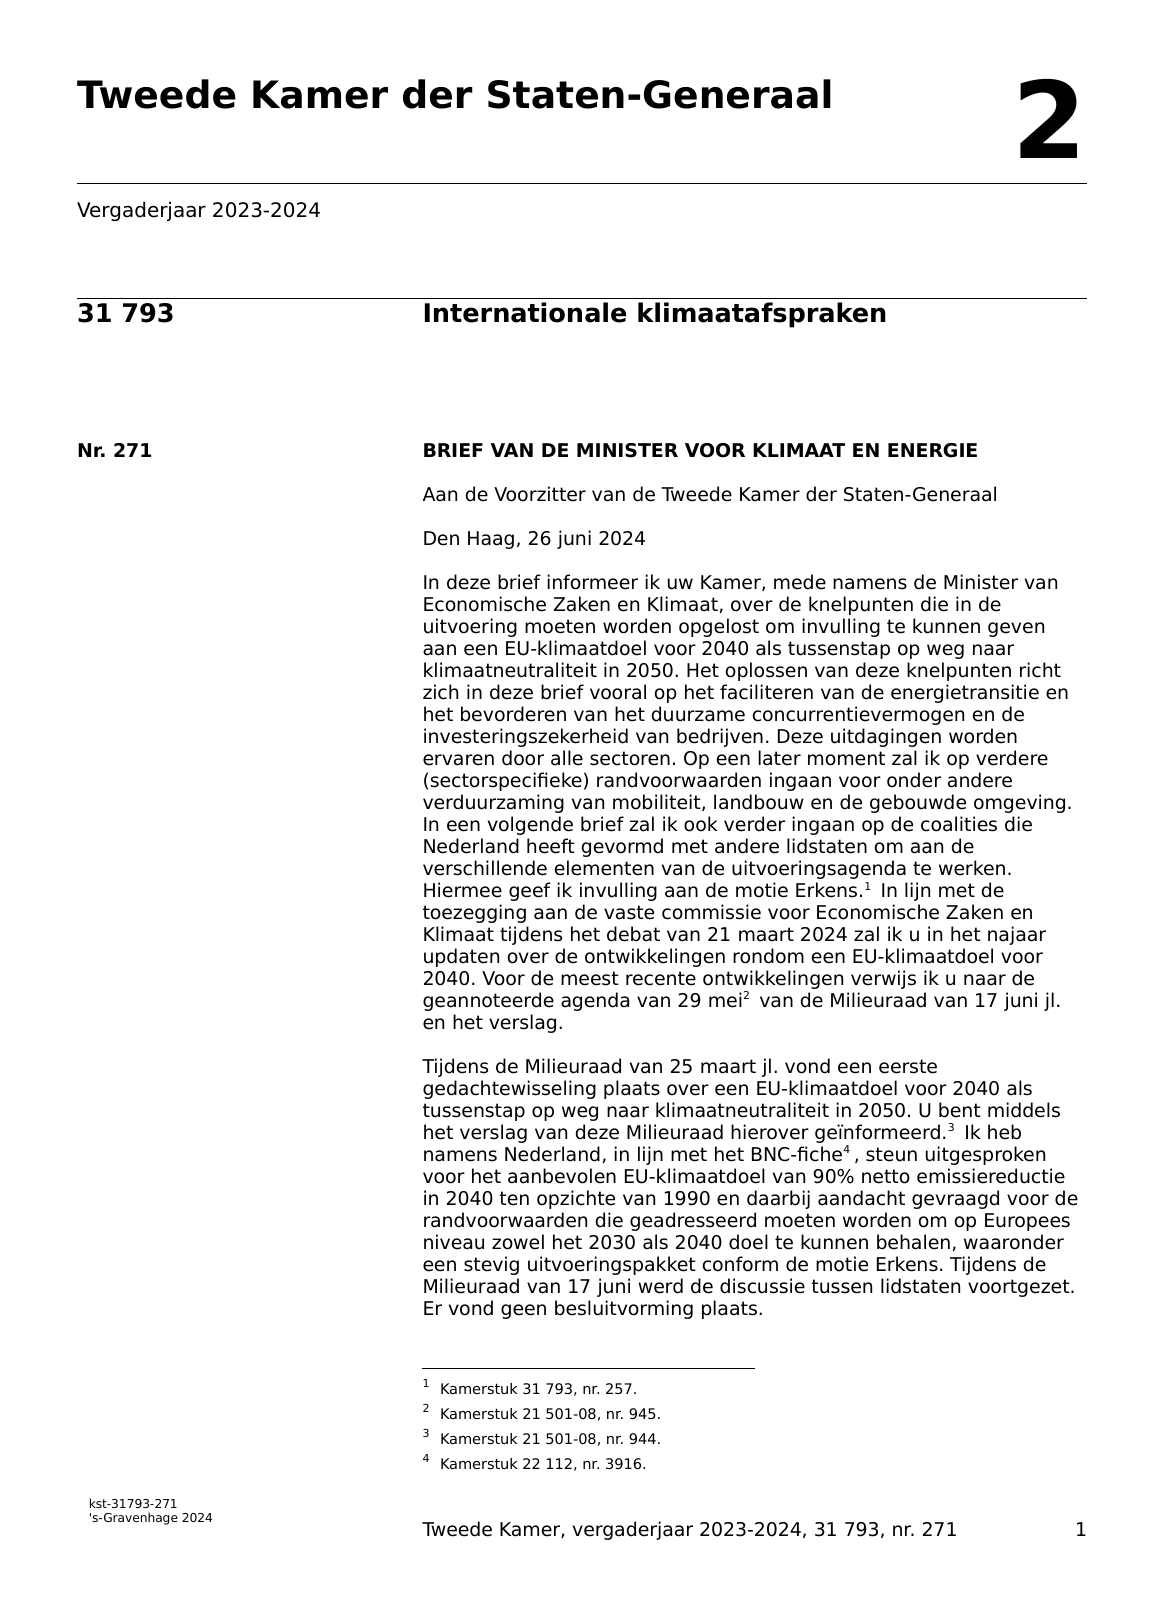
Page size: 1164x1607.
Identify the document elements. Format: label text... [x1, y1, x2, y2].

text Kamerstuk 31 793, nr. 257. [422, 1377, 1087, 1399]
text Aan de Voorzitter van de Tweede Kamer der Staten-Generaal [422, 484, 1087, 506]
text 's-Gravenhage 2024 [88, 1511, 323, 1525]
table_cell Vergaderjaar 2023-2024 [77, 184, 1087, 298]
subtitle 31 793 Internationale klimaatafspraken [77, 299, 1087, 329]
text Den Haag, 26 juni 2024 [422, 528, 1087, 550]
text Kamerstuk 22 112, nr. 3916. [422, 1452, 1087, 1474]
text kst-31793-271 [88, 1497, 323, 1511]
text Kamerstuk 21 501-08, nr. 944. [422, 1427, 1087, 1449]
text Kamerstuk 21 501-08, nr. 945. [422, 1402, 1087, 1424]
text In deze brief informeer ik uw Kamer, mede namens de Minister van Economische Zaken en Klimaat, over de knelpunten die in de uitvoering moeten worden opgelost om invulling te kunnen geven aan een EU-klimaatdoel voor 2040 als tussenstap op weg naar klimaatneutraliteit in 2050. Het oplossen van deze knelpunten richt zich in deze brief vooral op het faciliteren van de energietransitie en het bevorderen van het duurzame concurrentievermogen en de investeringszekerheid van bedrijven. Deze uitdagingen worden ervaren door alle sectoren. Op een later moment zal ik op verdere (sectorspecifieke) randvoorwaarden ingaan voor onder andere verduurzaming van mobiliteit, landbouw en de gebouwde omgeving. In een volgende brief zal ik ook verder ingaan op de coalities die Nederland heeft gevormd met andere lidstaten om aan de verschillende elementen van de uitvoeringsagenda te werken. Hiermee geef ik invulling aan de motie Erkens. In lijn met de toezegging aan de vaste commissie voor Economische Zaken en Klimaat tijdens het debat van 21 maart 2024 zal ik u in het najaar updaten over de ontwikkelingen rondom een EU-klimaatdoel voor 2040. Voor de meest recente ontwikkelingen verwijs ik u naar de geannoteerde agenda van 29 mei van de Milieuraad van 17 juni jl. en het verslag. [422, 572, 1087, 1034]
text Tijdens de Milieuraad van 25 maart jl. vond een eerste gedachtewisseling plaats over een EU-klimaatdoel voor 2040 als tussenstap op weg naar klimaatneutraliteit in 2050. U bent middels het verslag van deze Milieuraad hierover geïnformeerd. Ik heb namens Nederland, in lijn met het BNC-fiche, steun uitgesproken voor het aanbevolen EU-klimaatdoel van 90% netto emissiereductie in 2040 ten opzichte van 1990 en daarbij aandacht gevraagd voor de randvoorwaarden die geadresseerd moeten worden om op Europees niveau zowel het 2030 als 2040 doel te kunnen behalen, waaronder een stevig uitvoeringspakket conform de motie Erkens. Tijdens de Milieuraad van 17 juni werd de discussie tussen lidstaten voortgezet. Er vond geen besluitvorming plaats. [422, 1056, 1087, 1320]
table_header Tweede Kamer der Staten-Generaal [77, 59, 886, 183]
subtitle Nr. 271 BRIEF VAN DE MINISTER VOOR KLIMAAT EN ENERGIE [77, 440, 1087, 462]
table_header 2 [886, 59, 1087, 183]
